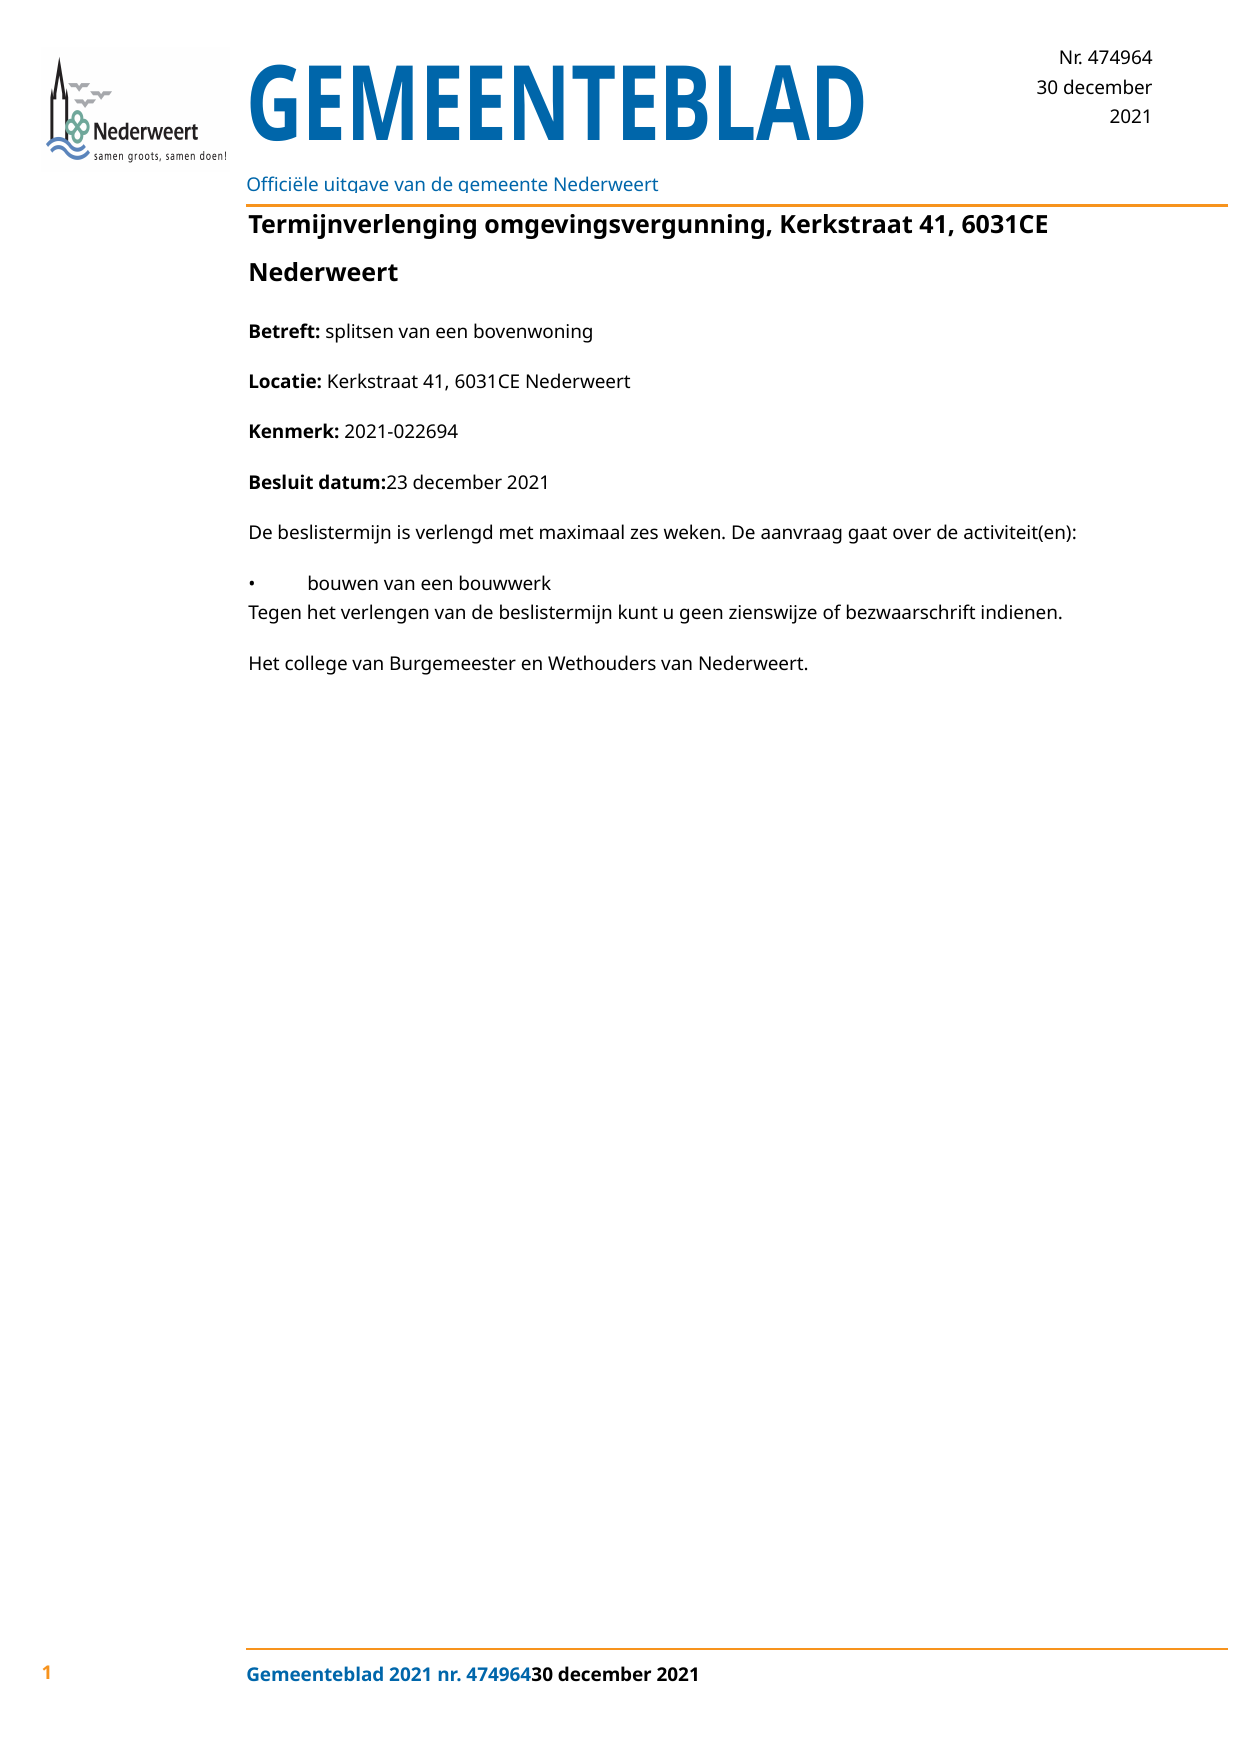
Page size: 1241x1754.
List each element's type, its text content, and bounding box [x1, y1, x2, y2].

text Besluit datum:23 december 2021 [248, 469, 1152, 495]
text Betreft: splitsen van een bovenwoning [248, 318, 1152, 344]
list bouwen van een bouwwerk [248, 570, 1152, 596]
text Tegen het verlengen van de beslistermijn kunt u geen zienswijze of bezwaarschrift indienen. [248, 599, 1152, 625]
text Locatie: Kerkstraat 41, 6031CE Nederweert [248, 368, 1152, 394]
text De beslistermijn is verlengd met maximaal zes weken. De aanvraag gaat over de activiteit(en): [248, 519, 1152, 545]
picture [41, 47, 231, 172]
text Termijnverlenging omgevingsvergunning, Kerkstraat 41, 6031CE Nederweert [248, 207, 1152, 288]
text Het college van Burgemeester en Wethouders van Nederweert. [248, 650, 1152, 676]
text Kenmerk: 2021-022694 [248, 419, 1152, 444]
